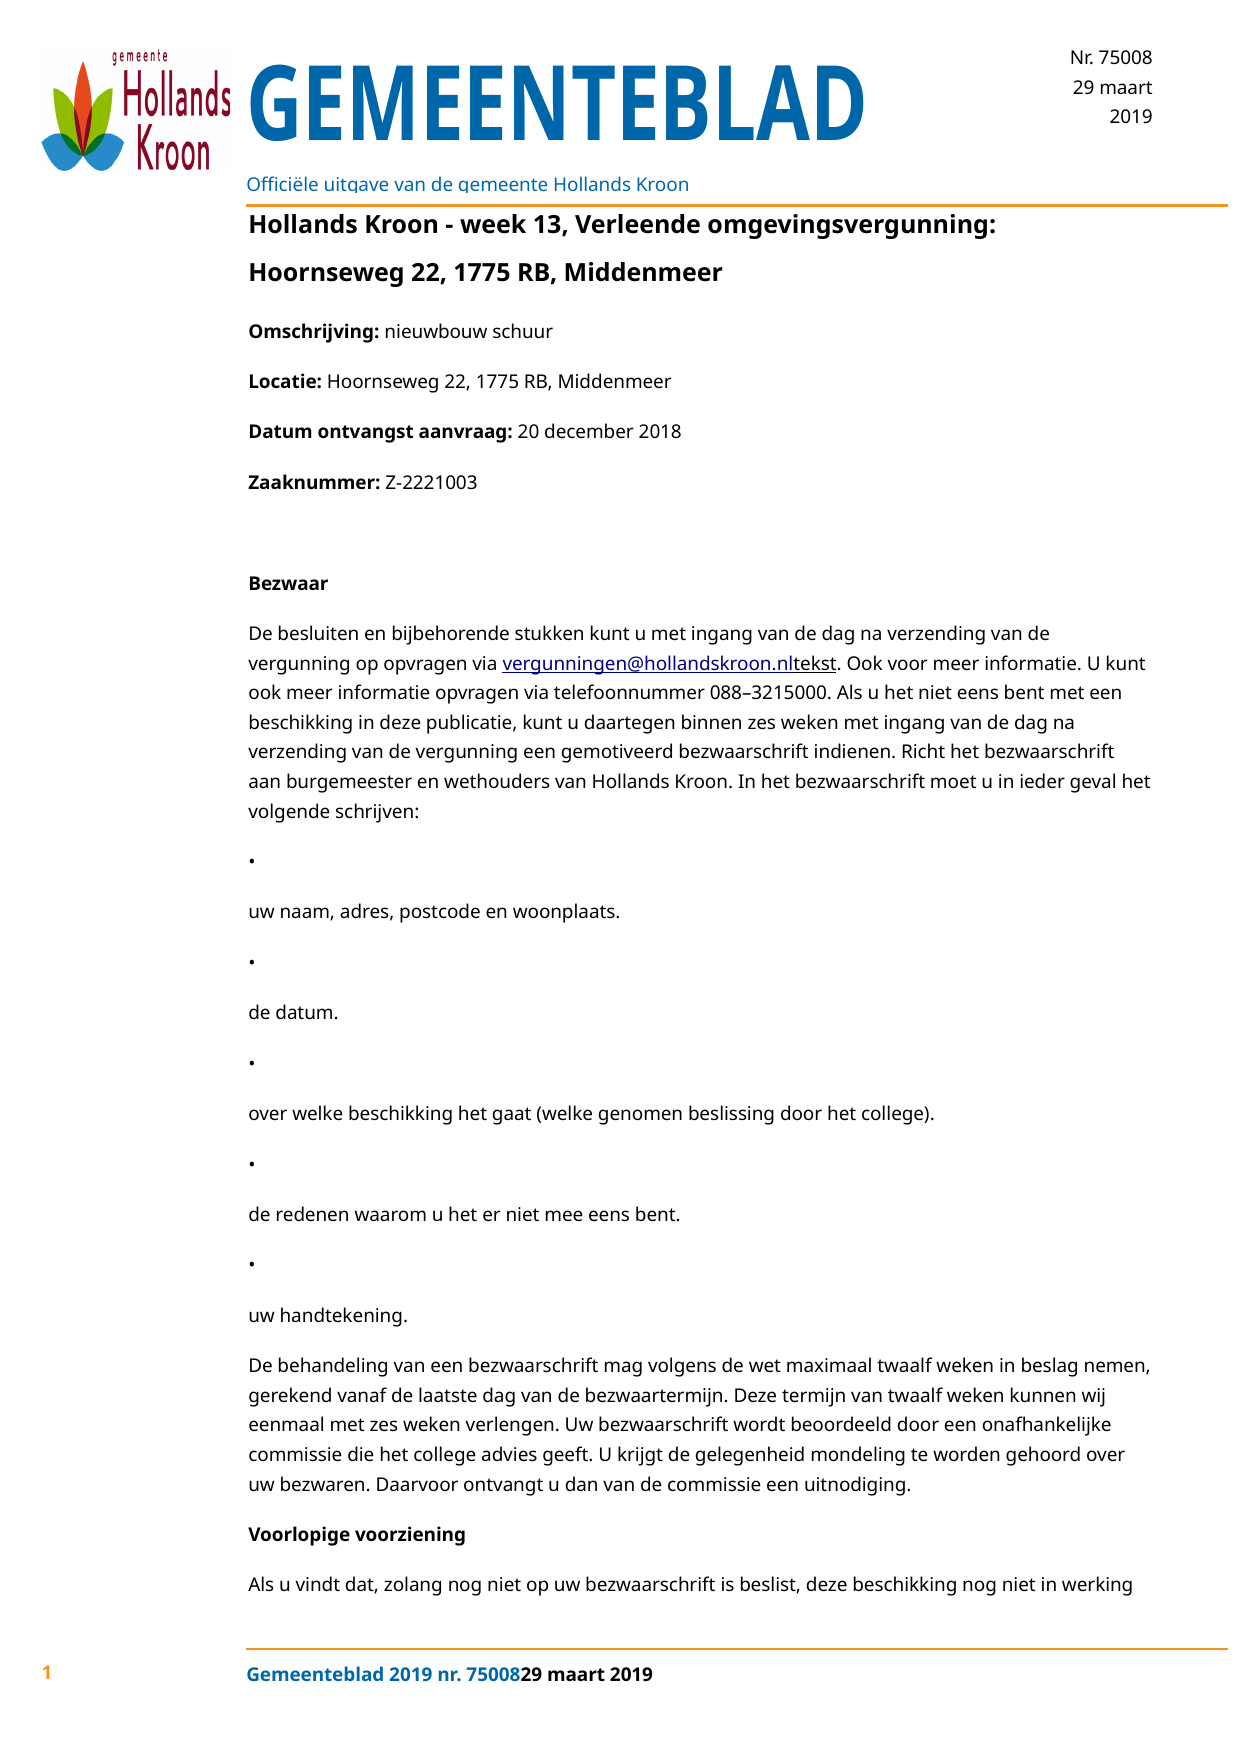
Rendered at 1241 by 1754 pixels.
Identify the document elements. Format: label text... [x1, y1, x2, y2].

text de datum. [248, 999, 1152, 1025]
text • [248, 949, 1152, 975]
text • [248, 1050, 1152, 1076]
text De behandeling van een bezwaarschrift mag volgens de wet maximaal twaalf weken in beslag nemen, gerekend vanaf de laatste dag van de bezwaartermijn. Deze termijn van twaalf weken kunnen wij eenmaal met zes weken verlengen. Uw bezwaarschrift wordt beoordeeld door een onafhankelijke commissie die het college advies geeft. U krijgt de gelegenheid mondeling te worden gehoord over uw bezwaren. Daarvoor ontvangt u dan van de commissie een uitnodiging. [248, 1352, 1152, 1497]
picture [41, 47, 231, 172]
text • [248, 1151, 1152, 1177]
text Zaaknummer: Z-2221003 [248, 469, 1152, 495]
text uw handtekening. [248, 1302, 1152, 1328]
text Hollands Kroon - week 13, Verleende omgevingsvergunning: Hoornseweg 22, 1775 RB, Middenmeer [248, 207, 1152, 288]
text Bezwaar [248, 570, 1152, 596]
text Voorlopige voorziening [248, 1521, 1152, 1547]
text Datum ontvangst aanvraag: 20 december 2018 [248, 419, 1152, 444]
text De besluiten en bijbehorende stukken kunt u met ingang van de dag na verzending van de vergunning op opvragen via vergunningen@hollandskroon.nltekst. Ook voor meer informatie. U kunt ook meer informatie opvragen via telefoonnummer 088–3215000. Als u het niet eens bent met een beschikking in deze publicatie, kunt u daartegen binnen zes weken met ingang van de dag na verzending van de vergunning een gemotiveerd bezwaarschrift indienen. Richt het bezwaarschrift aan burgemeester en wethouders van Hollands Kroon. In het bezwaarschrift moet u in ieder geval het volgende schrijven: [248, 620, 1152, 824]
text Als u vindt dat, zolang nog niet op uw bezwaarschrift is beslist, deze beschikking nog niet in werking [248, 1572, 1152, 1597]
text uw naam, adres, postcode en woonplaats. [248, 899, 1152, 924]
text • [248, 848, 1152, 874]
text • [248, 1252, 1152, 1277]
text Omschrijving: nieuwbouw schuur [248, 318, 1152, 344]
text Locatie: Hoornseweg 22, 1775 RB, Middenmeer [248, 368, 1152, 394]
text over welke beschikking het gaat (welke genomen beslissing door het college). [248, 1100, 1152, 1126]
text de redenen waarom u het er niet mee eens bent. [248, 1201, 1152, 1227]
